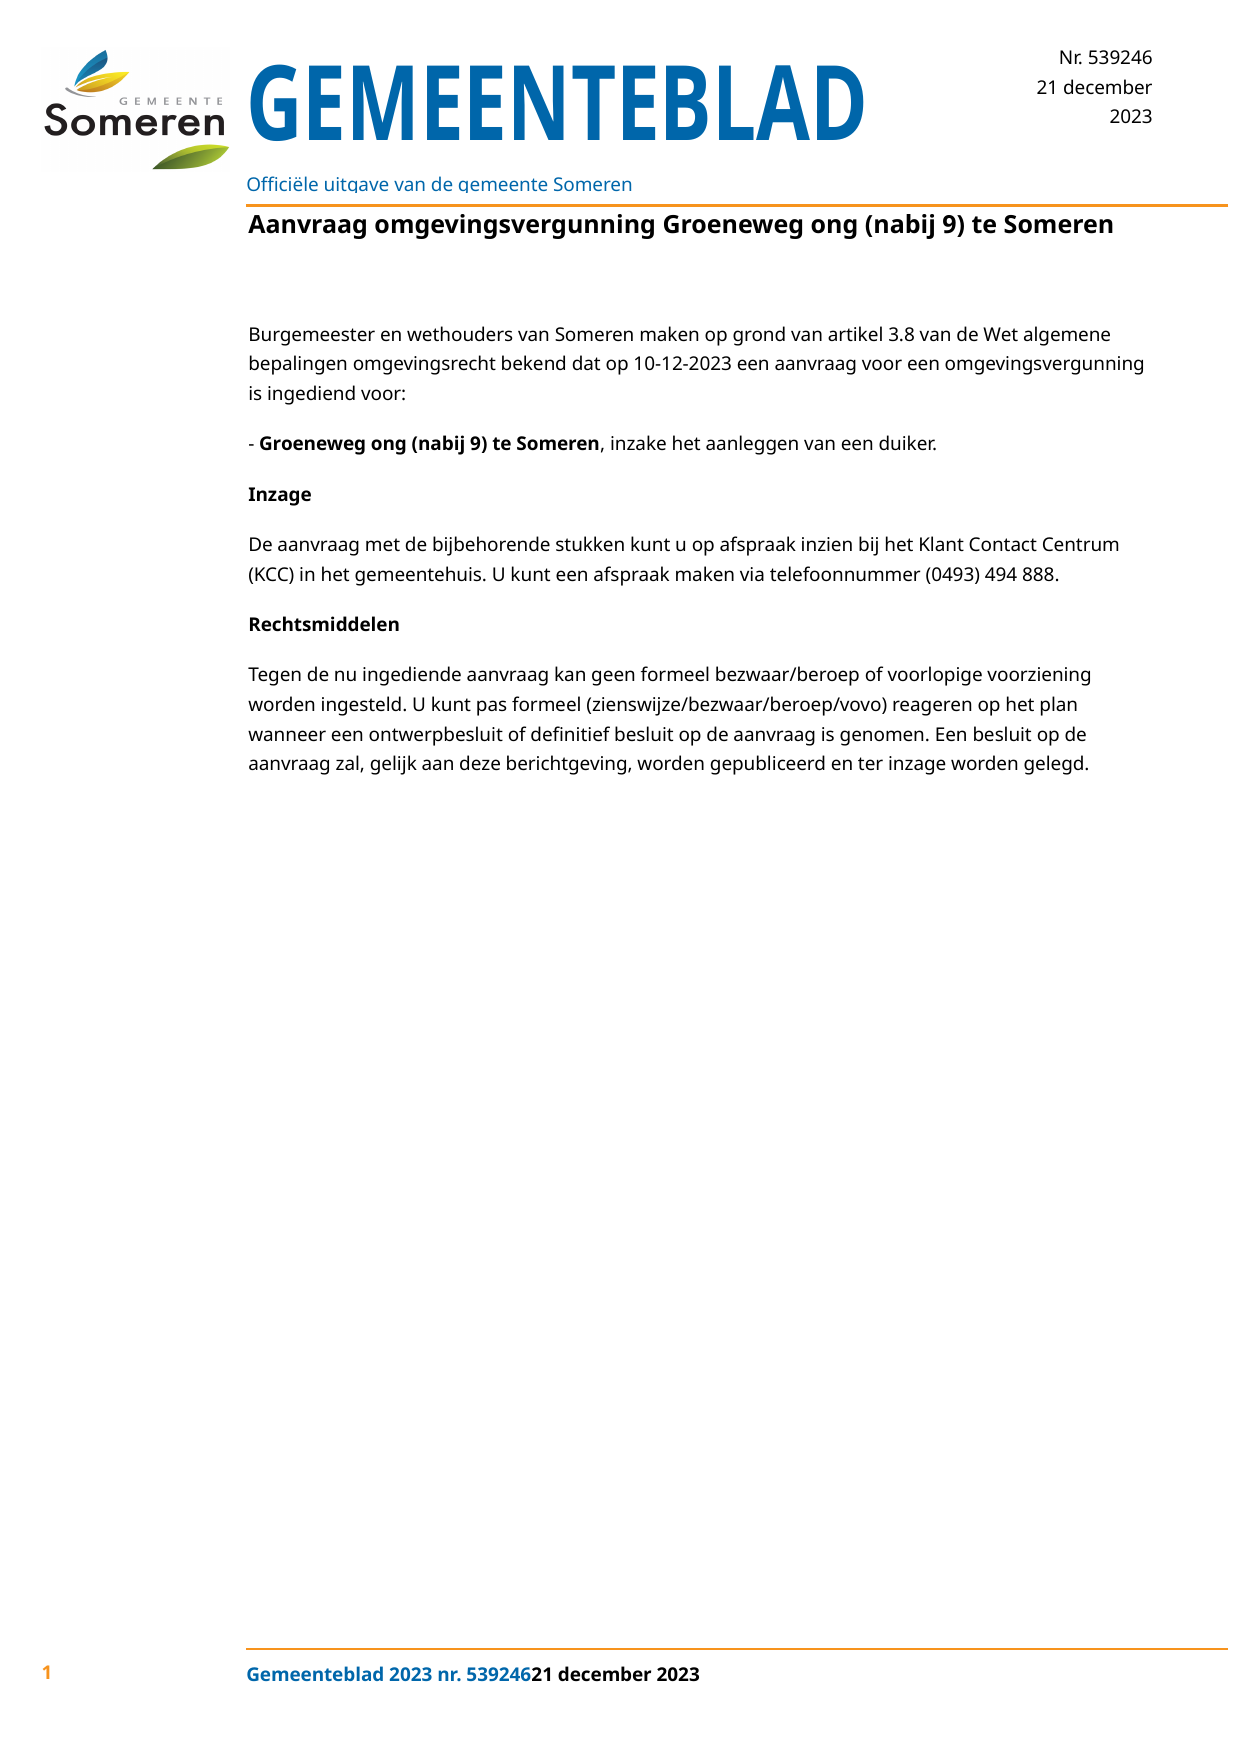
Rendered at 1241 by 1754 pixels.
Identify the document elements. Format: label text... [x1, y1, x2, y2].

text Rechtsmiddelen [248, 611, 1152, 637]
picture [41, 47, 231, 172]
text Burgemeester en wethouders van Someren maken op grond van artikel 3.8 van de Wet algemene bepalingen omgevingsrecht bekend dat op 10-12-2023 een aanvraag voor een omgevingsvergunning is ingediend voor: [248, 321, 1152, 406]
text De aanvraag met de bijbehorende stukken kunt u op afspraak inzien bij het Klant Contact Centrum (KCC) in het gemeentehuis. U kunt een afspraak maken via telefoonnummer (0493) 494 888. [248, 531, 1152, 586]
text Inzage [248, 481, 1152, 506]
text - Groeneweg ong (nabij 9) te Someren, inzake het aanleggen van een duiker. [248, 430, 1152, 456]
text Aanvraag omgevingsvergunning Groeneweg ong (nabij 9) te Someren [248, 207, 1152, 241]
text Tegen de nu ingediende aanvraag kan geen formeel bezwaar/beroep of voorlopige voorziening worden ingesteld. U kunt pas formeel (zienswijze/bezwaar/beroep/vovo) reageren op het plan wanneer een ontwerpbesluit of definitief besluit op de aanvraag is genomen. Een besluit op de aanvraag zal, gelijk aan deze berichtgeving, worden gepubliceerd en ter inzage worden gelegd. [248, 662, 1152, 776]
